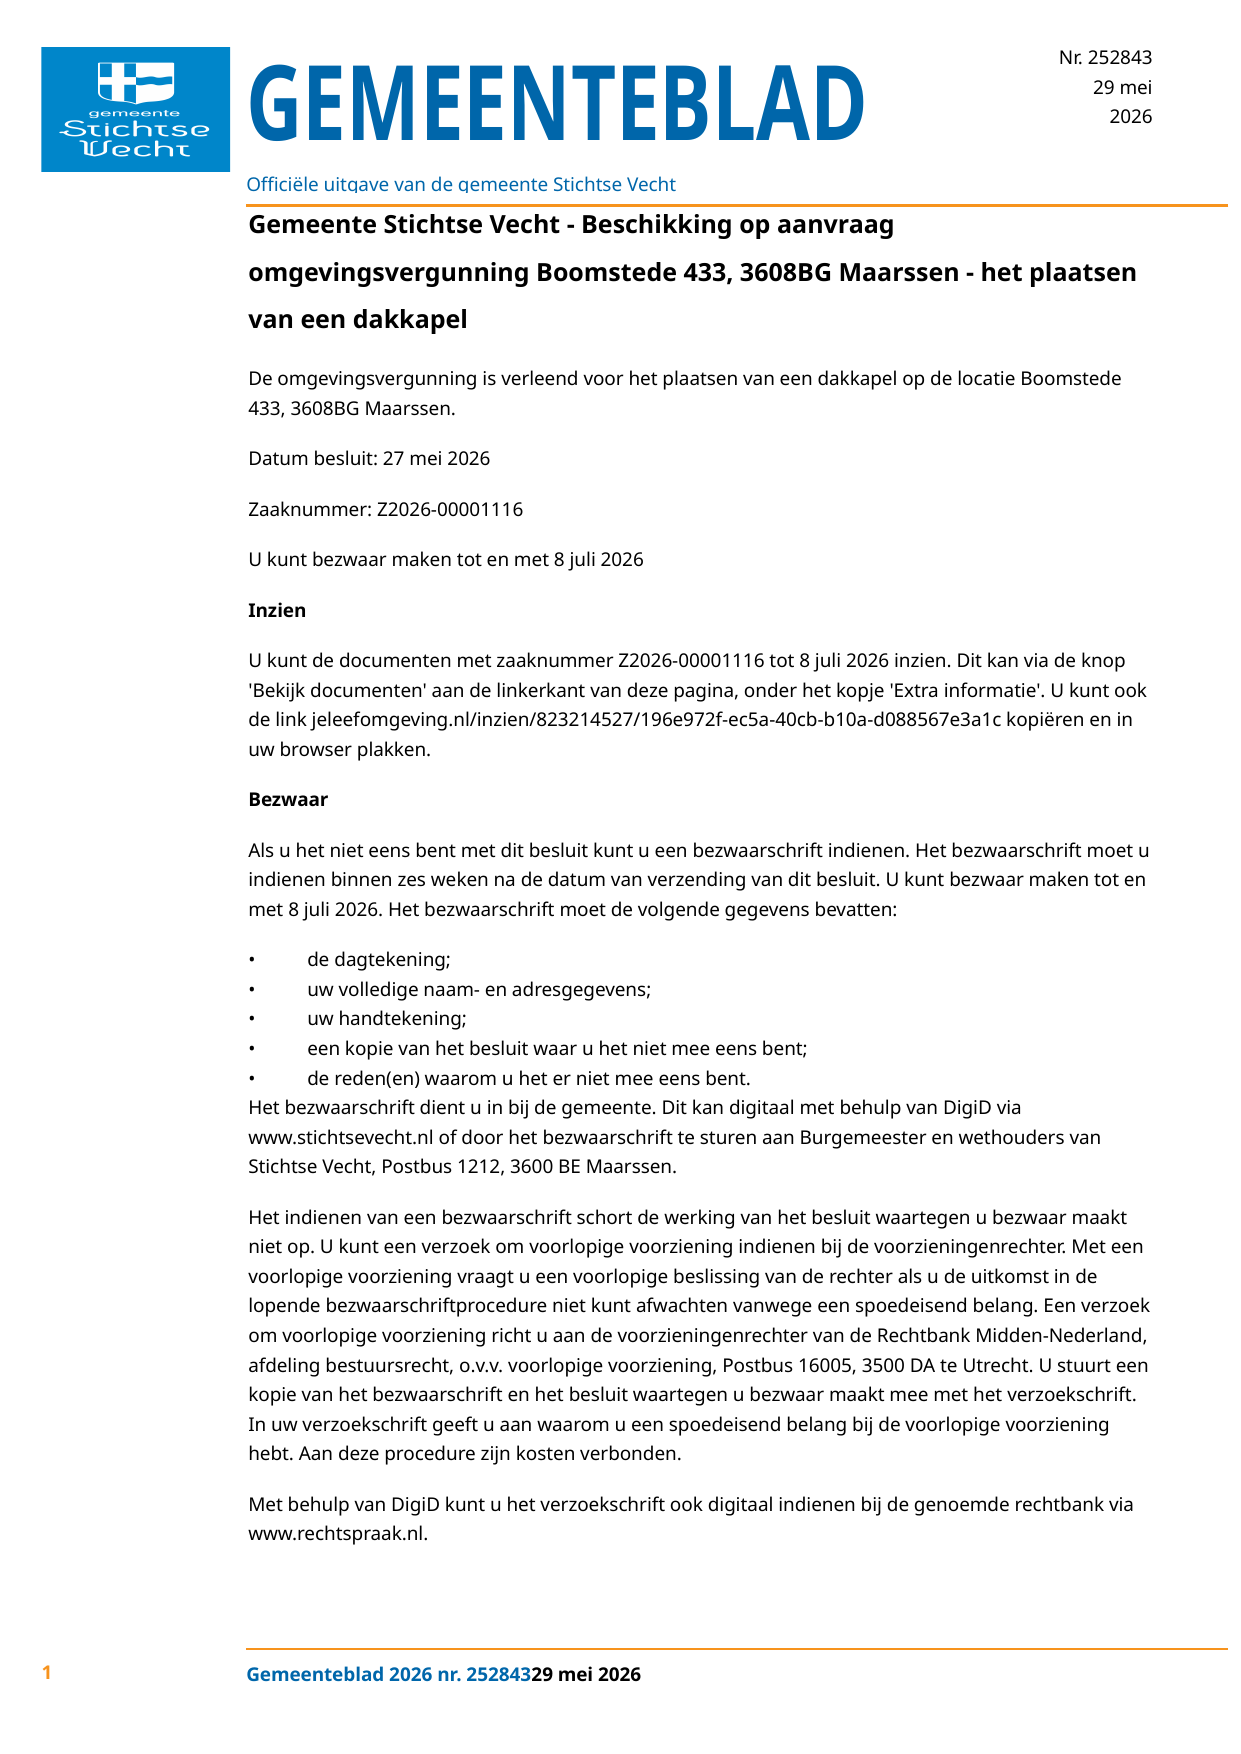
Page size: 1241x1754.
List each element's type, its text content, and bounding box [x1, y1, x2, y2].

text Het indienen van een bezwaarschrift schort de werking van het besluit waartegen u bezwaar maakt niet op. U kunt een verzoek om voorlopige voorziening indienen bij de voorzieningenrechter. Met een voorlopige voorziening vraagt u een voorlopige beslissing van de rechter als u de uitkomst in de lopende bezwaarschriftprocedure niet kunt afwachten vanwege een spoedeisend belang. Een verzoek om voorlopige voorziening richt u aan de voorzieningenrechter van de Rechtbank Midden-Nederland, afdeling bestuursrecht, o.v.v. voorlopige voorziening, Postbus 16005, 3500 DA te Utrecht. U stuurt een kopie van het bezwaarschrift en het besluit waartegen u bezwaar maakt mee met het verzoekschrift. In uw verzoekschrift geeft u aan waarom u een spoedeisend belang bij de voorlopige voorziening hebt. Aan deze procedure zijn kosten verbonden. [248, 1204, 1152, 1466]
text Datum besluit: 27 mei 2026 [248, 446, 1152, 471]
text Zaaknummer: Z2026-00001116 [248, 496, 1152, 522]
text U kunt bezwaar maken tot en met 8 juli 2026 [248, 546, 1152, 572]
text Inzien [248, 597, 1152, 622]
text Als u het niet eens bent met dit besluit kunt u een bezwaarschrift indienen. Het bezwaarschrift moet u indienen binnen zes weken na de datum van verzending van dit besluit. U kunt bezwaar maken tot en met 8 juli 2026. Het bezwaarschrift moet de volgende gegevens bevatten: [248, 837, 1152, 922]
list een kopie van het besluit waar u het niet mee eens bent; [248, 1035, 1152, 1061]
list de reden(en) waarom u het er niet mee eens bent. [248, 1065, 1152, 1090]
list uw volledige naam- en adresgegevens; [248, 976, 1152, 1002]
text Met behulp van DigiD kunt u het verzoekschrift ook digitaal indienen bij de genoemde rechtbank via www.rechtspraak.nl. [248, 1491, 1152, 1546]
text U kunt de documenten met zaaknummer Z2026-00001116 tot 8 juli 2026 inzien. Dit kan via de knop 'Bekijk documenten' aan de linkerkant van deze pagina, onder het kopje 'Extra informatie'. U kunt ook de link jeleefomgeving.nl/inzien/823214527/196e972f-ec5a-40cb-b10a-d088567e3a1c kopiëren en in uw browser plakken. [248, 647, 1152, 762]
list de dagtekening; [248, 946, 1152, 972]
text De omgevingsvergunning is verleend voor het plaatsen van een dakkapel op de locatie Boomstede 433, 3608BG Maarssen. [248, 366, 1152, 421]
picture [99, 63, 135, 101]
list uw handtekening; [248, 1006, 1152, 1031]
text Bezwaar [248, 786, 1152, 812]
picture [137, 63, 174, 103]
text Gemeente Stichtse Vecht - Beschikking op aanvraag omgevingsvergunning Boomstede 433, 3608BG Maarssen - het plaatsen van een dakkapel [248, 207, 1152, 336]
text Het bezwaarschrift dient u in bij de gemeente. Dit kan digitaal met behulp van DigiD via www.stichtsevecht.nl of door het bezwaarschrift te sturen aan Burgemeester en wethouders van Stichtse Vecht, Postbus 1212, 3600 BE Maarssen. [248, 1094, 1152, 1179]
